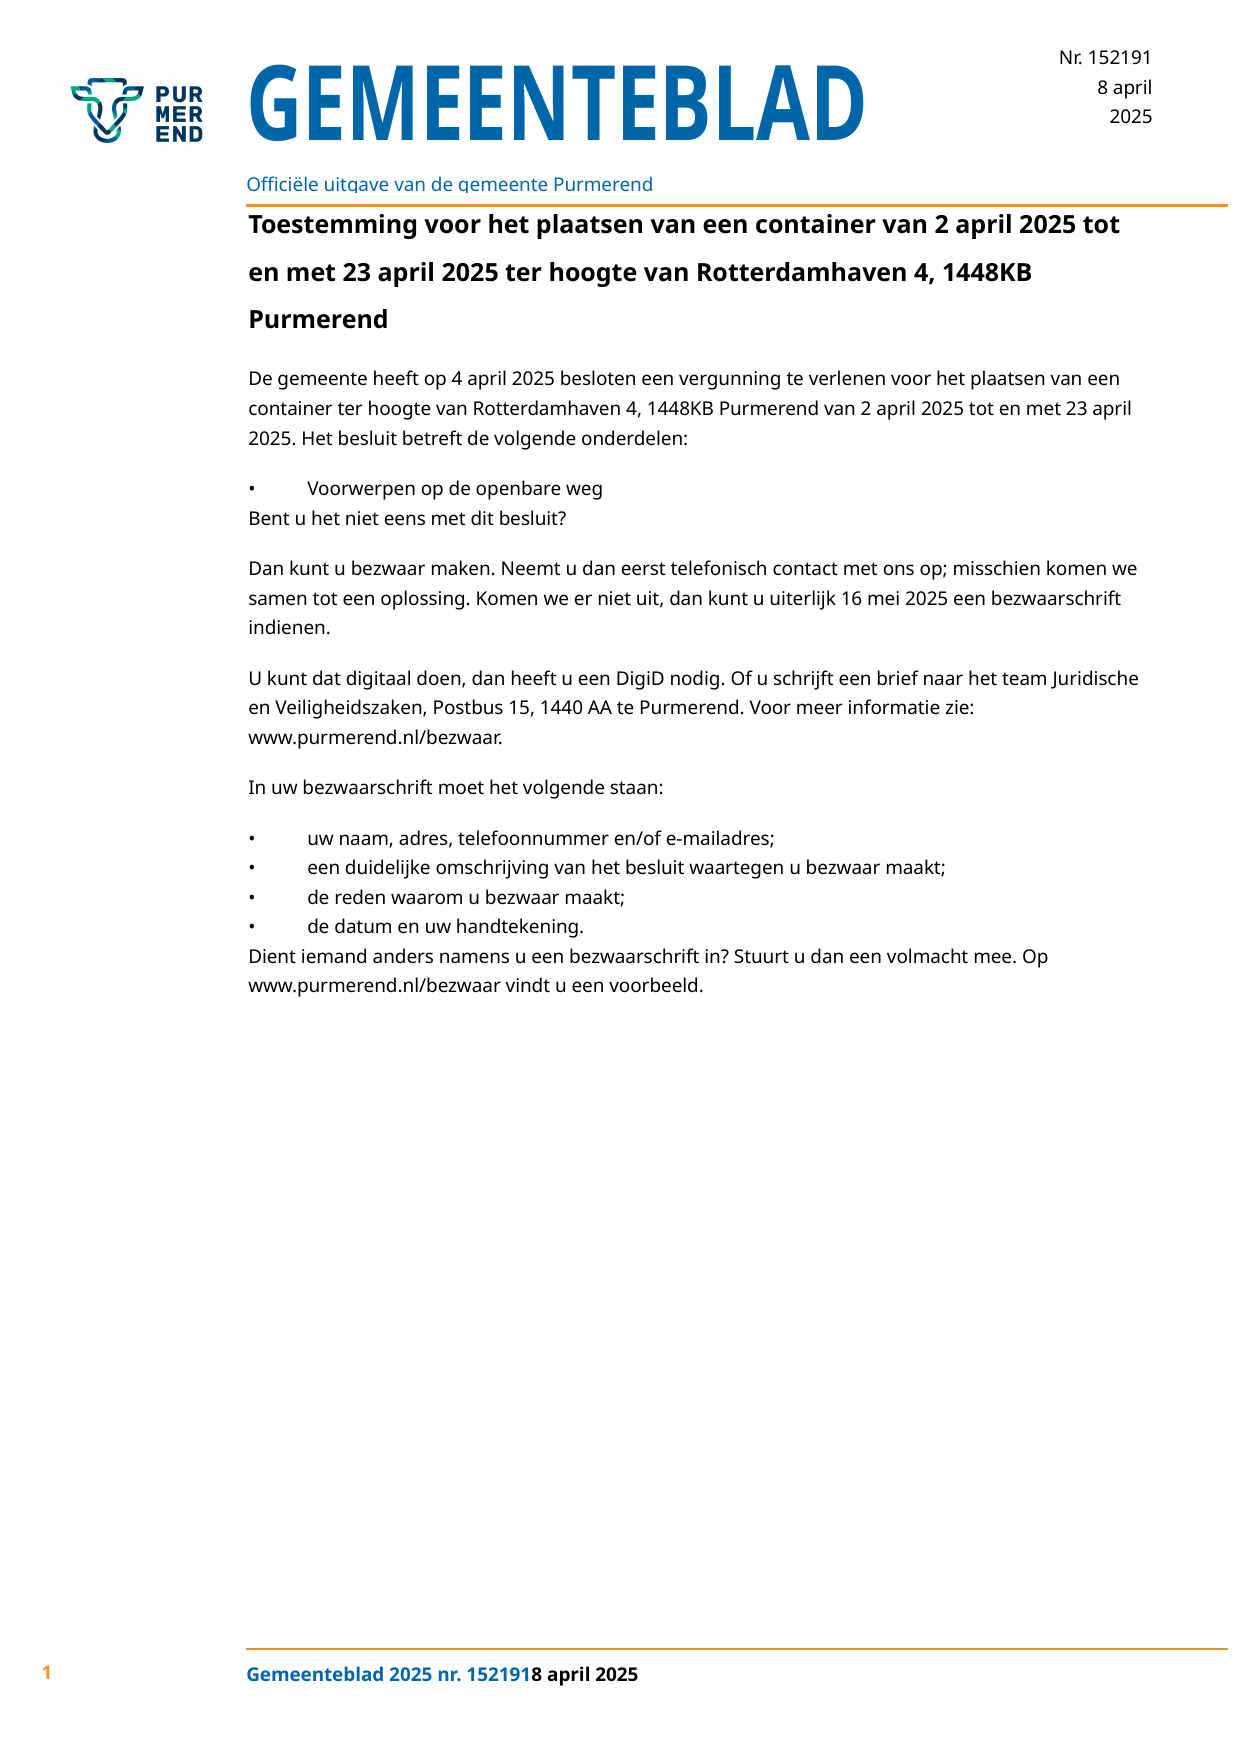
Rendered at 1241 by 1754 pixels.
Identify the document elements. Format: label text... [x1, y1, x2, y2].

text U kunt dat digitaal doen, dan heeft u een DigiD nodig. Of u schrijft een brief naar het team Juridische en Veiligheidszaken, Postbus 15, 1440 AA te Purmerend. Voor meer informatie zie: www.purmerend.nl/bezwaar. [248, 665, 1152, 749]
list een duidelijke omschrijving van het besluit waartegen u bezwaar maakt; [248, 854, 1152, 880]
text Dient iemand anders namens u een bezwaarschrift in? Stuurt u dan een volmacht mee. Op www.purmerend.nl/bezwaar vindt u een voorbeeld. [248, 943, 1152, 998]
list Voorwerpen op de openbare weg [248, 475, 1152, 501]
text Bent u het niet eens met dit besluit? [248, 505, 1152, 530]
list de reden waarom u bezwaar maakt; [248, 884, 1152, 909]
text In uw bezwaarschrift moet het volgende staan: [248, 774, 1152, 800]
picture [41, 47, 231, 172]
text Dan kunt u bezwaar maken. Neemt u dan eerst telefonisch contact met ons op; misschien komen we samen tot een oplossing. Komen we er niet uit, dan kunt u uiterlijk 16 mei 2025 een bezwaarschrift indienen. [248, 555, 1152, 640]
text De gemeente heeft op 4 april 2025 besloten een vergunning te verlenen voor het plaatsen van een container ter hoogte van Rotterdamhaven 4, 1448KB Purmerend van 2 april 2025 tot en met 23 april 2025. Het besluit betreft de volgende onderdelen: [248, 366, 1152, 450]
list uw naam, adres, telefoonnummer en/of e-mailadres; [248, 825, 1152, 850]
list de datum en uw handtekening. [248, 913, 1152, 939]
text Toestemming voor het plaatsen van een container van 2 april 2025 tot en met 23 april 2025 ter hoogte van Rotterdamhaven 4, 1448KB Purmerend [248, 207, 1152, 336]
